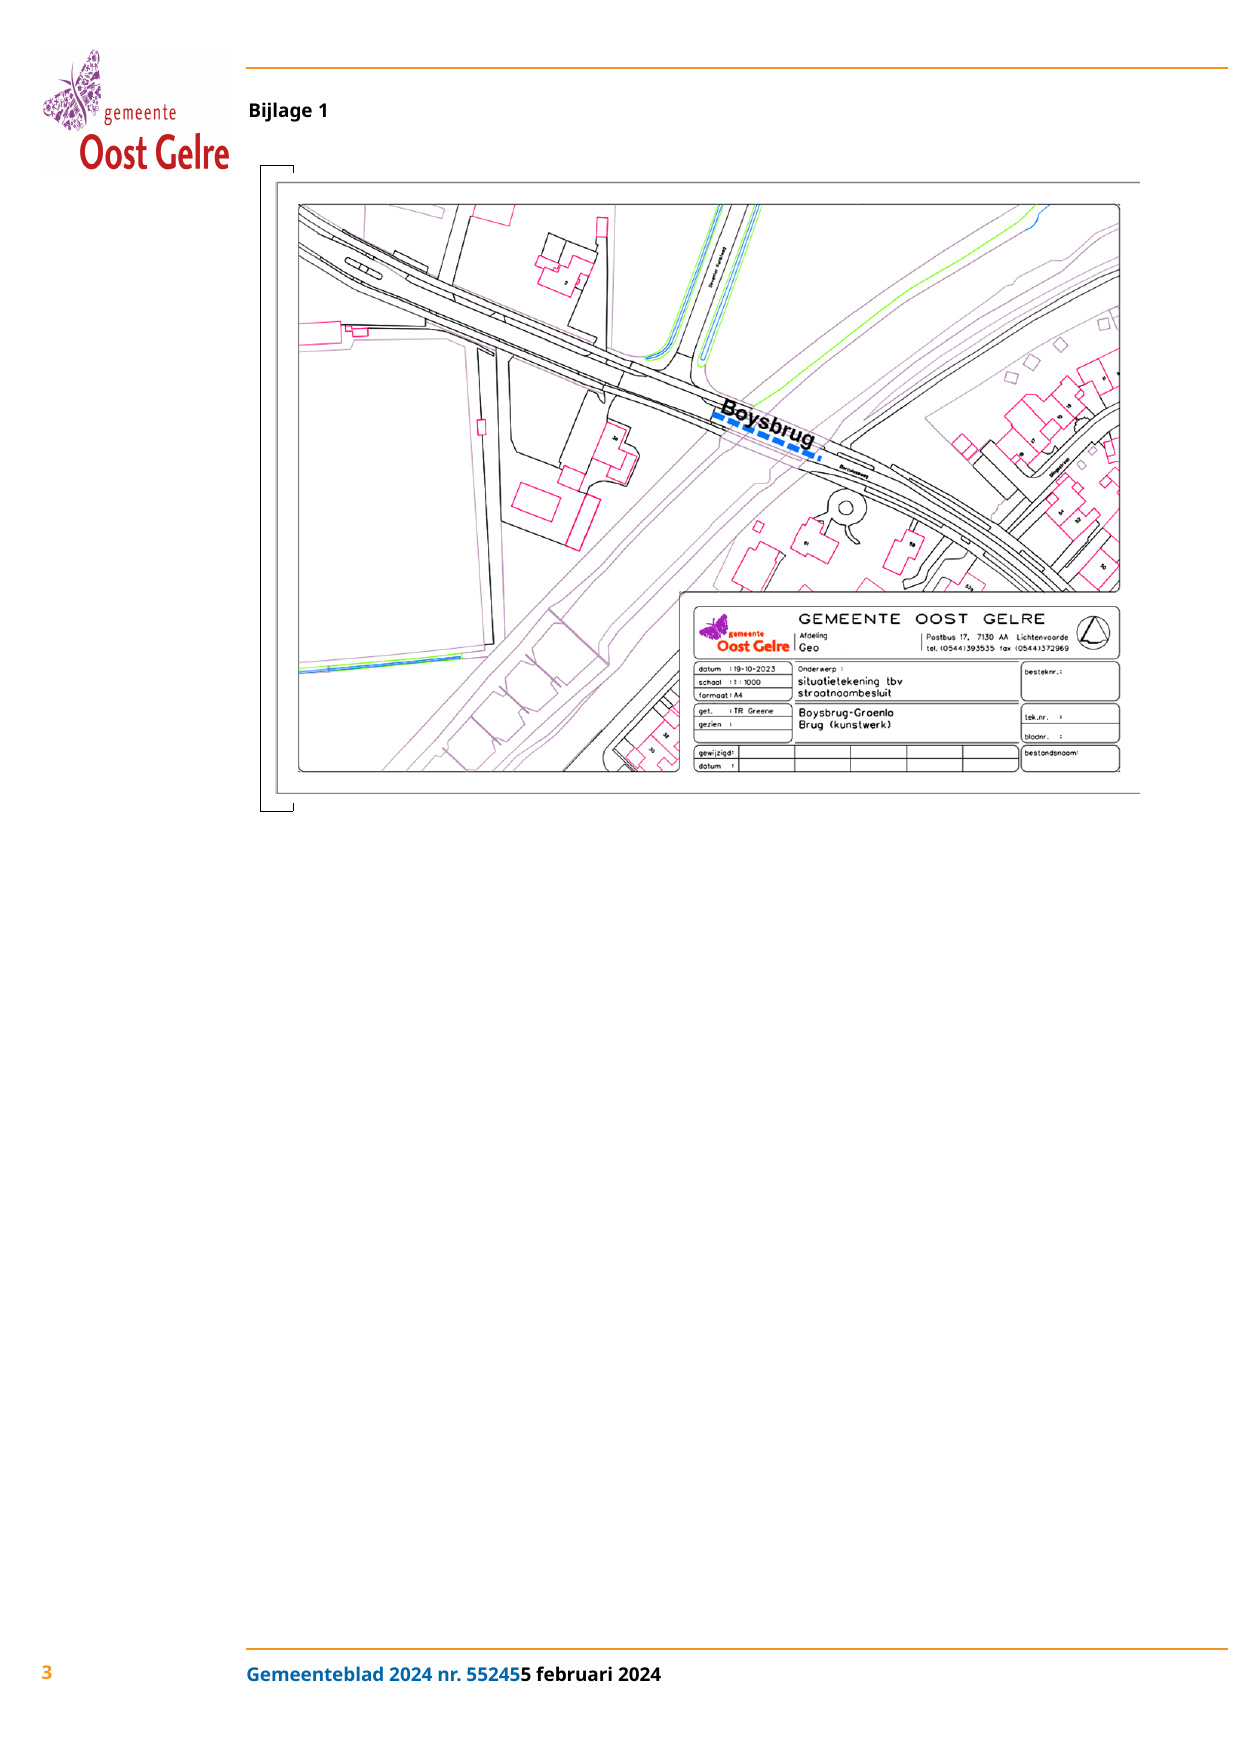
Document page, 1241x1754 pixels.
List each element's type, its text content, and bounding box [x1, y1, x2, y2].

picture [41, 47, 231, 172]
text Bijlage 1 [248, 95, 1152, 123]
picture [268, 173, 1173, 803]
